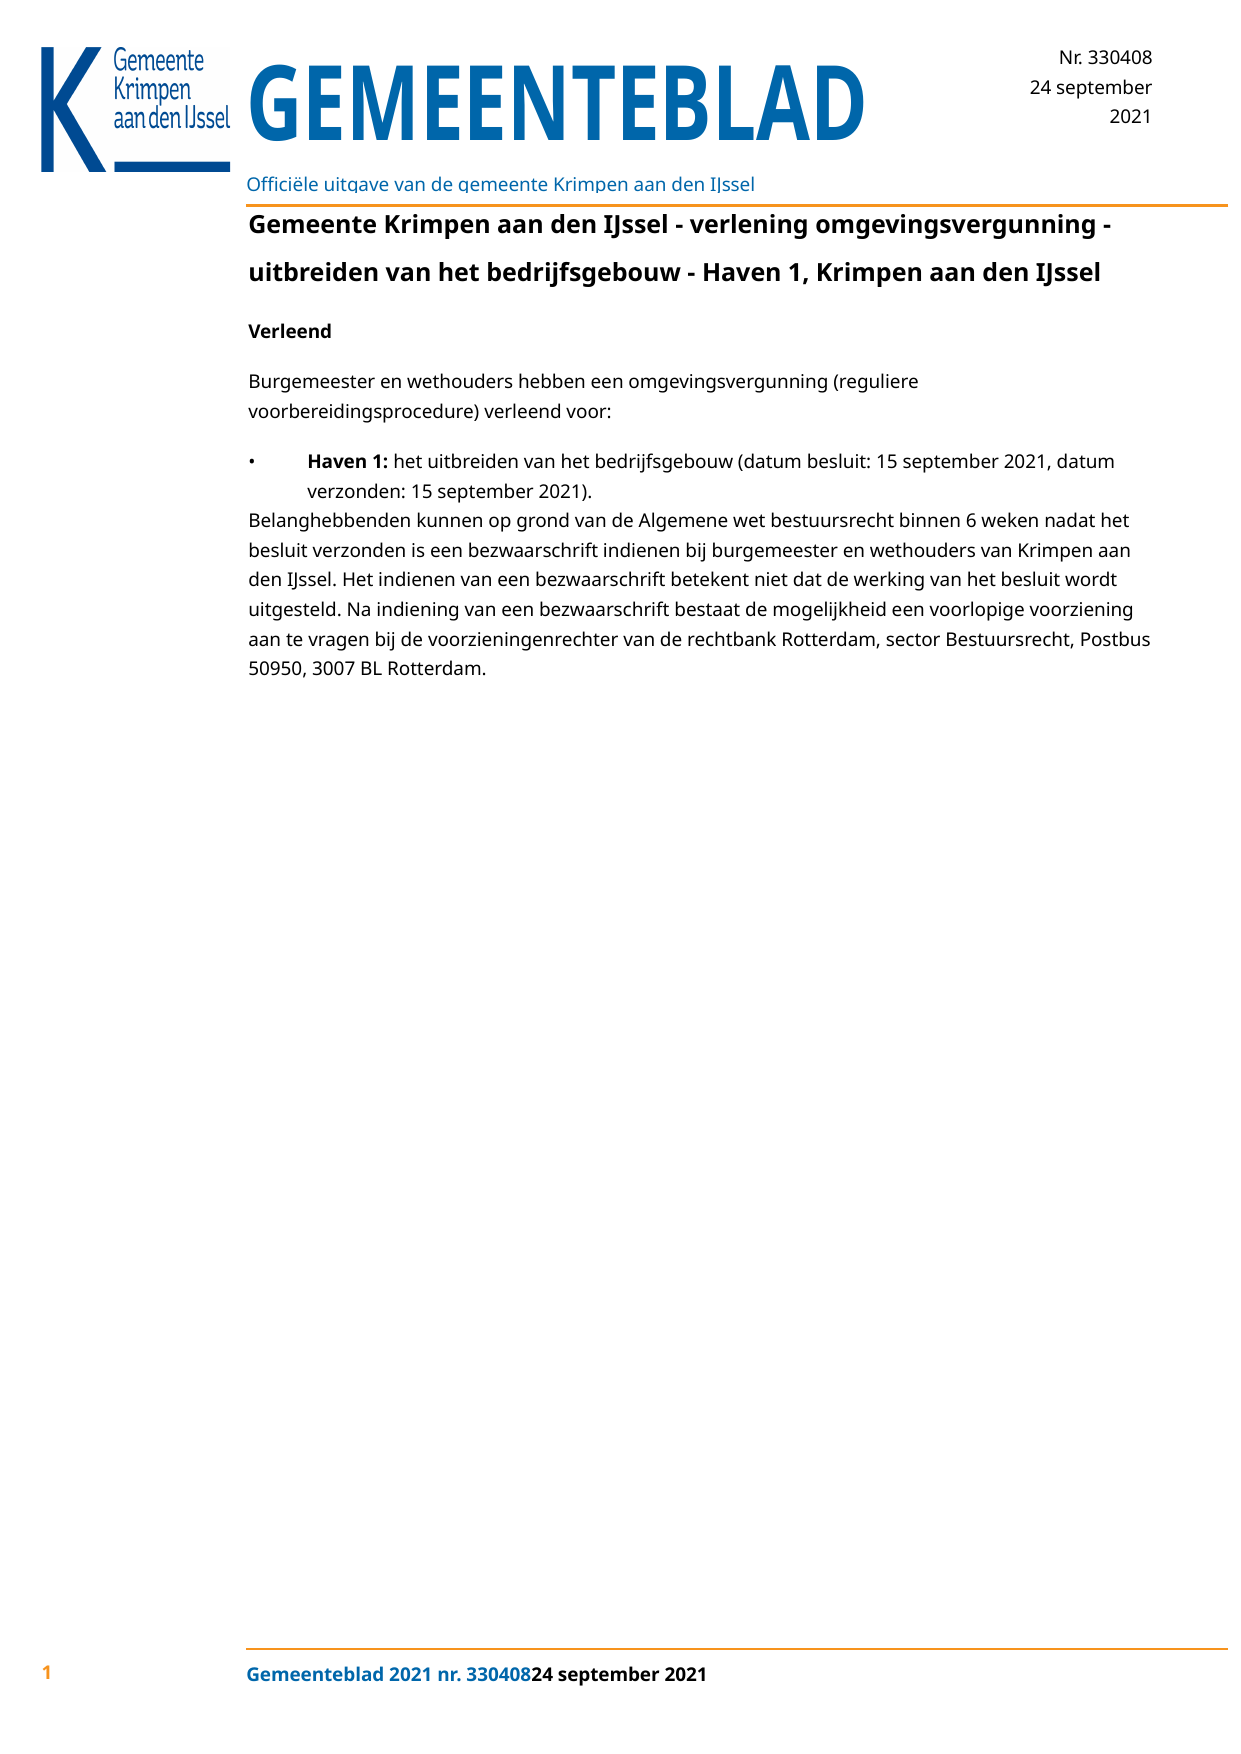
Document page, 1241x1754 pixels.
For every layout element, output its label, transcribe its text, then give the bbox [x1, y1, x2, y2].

text Burgemeester en wethouders hebben een omgevingsvergunning (reguliere voorbereidingsprocedure) verleend voor: [248, 368, 1152, 424]
list Haven 1: het uitbreiden van het bedrijfsgebouw (datum besluit: 15 september 2021, datum verzonden: 15 september 2021). [248, 448, 1152, 504]
text Gemeente Krimpen aan den IJssel - verlening omgevingsvergunning - uitbreiden van het bedrijfsgebouw - Haven 1, Krimpen aan den IJssel [248, 207, 1152, 288]
text Belanghebbenden kunnen op grond van de Algemene wet bestuursrecht binnen 6 weken nadat het besluit verzonden is een bezwaarschrift indienen bij burgemeester en wethouders van Krimpen aan den IJssel. Het indienen van een bezwaarschrift betekent niet dat de werking van het besluit wordt uitgesteld. Na indiening van een bezwaarschrift bestaat de mogelijkheid een voorlopige voorziening aan te vragen bij de voorzieningenrechter van de rechtbank Rotterdam, sector Bestuursrecht, Postbus 50950, 3007 BL Rotterdam. [248, 507, 1152, 681]
picture [41, 47, 231, 172]
text Verleend [248, 318, 1152, 344]
